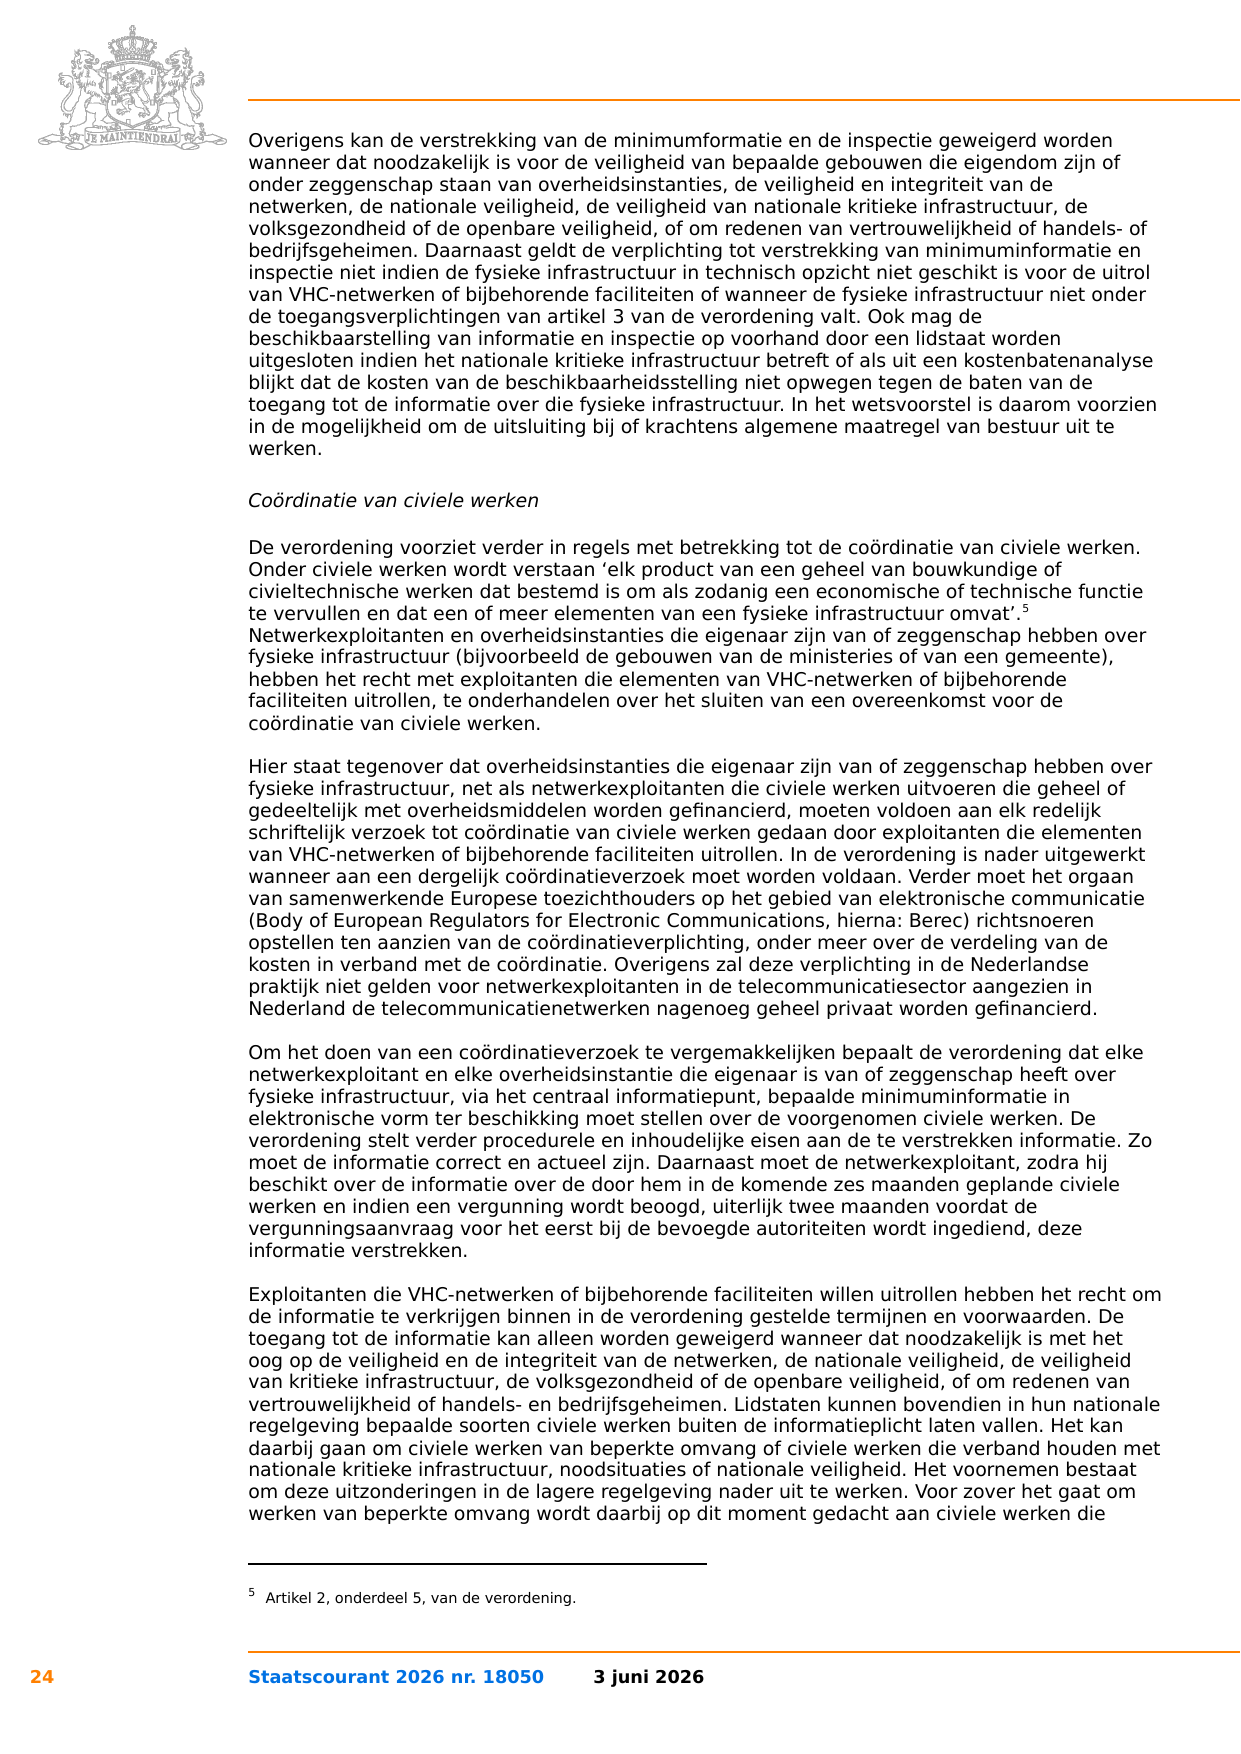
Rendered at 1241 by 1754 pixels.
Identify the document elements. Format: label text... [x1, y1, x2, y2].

text Overigens kan de verstrekking van de minimumformatie en de inspectie geweigerd worden wanneer dat noodzakelijk is voor de veiligheid van bepaalde gebouwen die eigendom zijn of onder zeggenschap staan van overheidsinstanties, de veiligheid en integriteit van de netwerken, de nationale veiligheid, de veiligheid van nationale kritieke infrastructuur, de volksgezondheid of de openbare veiligheid, of om redenen van vertrouwelijkheid of handels- of bedrijfsgeheimen. Daarnaast geldt de verplichting tot verstrekking van minimuminformatie en inspectie niet indien de fysieke infrastructuur in technisch opzicht niet geschikt is voor de uitrol van VHC-netwerken of bijbehorende faciliteiten of wanneer de fysieke infrastructuur niet onder de toegangsverplichtingen van artikel 3 van de verordening valt. Ook mag de beschikbaarstelling van informatie en inspectie op voorhand door een lidstaat worden uitgesloten indien het nationale kritieke infrastructuur betreft of als uit een kostenbatenanalyse blijkt dat de kosten van de beschikbaarheidsstelling niet opwegen tegen de baten van de toegang tot de informatie over die fysieke infrastructuur. In het wetsvoorstel is daarom voorzien in de mogelijkheid om de uitsluiting bij of krachtens algemene maatregel van bestuur uit te werken. [248, 130, 1163, 459]
text Hier staat tegenover dat overheidsinstanties die eigenaar zijn van of zeggenschap hebben over fysieke infrastructuur, net als netwerkexploitanten die civiele werken uitvoeren die geheel of gedeeltelijk met overheidsmiddelen worden gefinancierd, moeten voldoen aan elk redelijk schriftelijk verzoek tot coördinatie van civiele werken gedaan door exploitanten die elementen van VHC-netwerken of bijbehorende faciliteiten uitrollen. In de verordening is nader uitgewerkt wanneer aan een dergelijk coördinatieverzoek moet worden voldaan. Verder moet het orgaan van samenwerkende Europese toezichthouders op het gebied van elektronische communicatie (Body of European Regulators for Electronic Communications, hierna: Berec) richtsnoeren opstellen ten aanzien van de coördinatieverplichting, onder meer over de verdeling van de kosten in verband met de coördinatie. Overigens zal deze verplichting in de Nederlandse praktijk niet gelden voor netwerkexploitanten in de telecommunicatiesector aangezien in Nederland de telecommunicatienetwerken nagenoeg geheel privaat worden gefinancierd. [248, 756, 1163, 1020]
text Om het doen van een coördinatieverzoek te vergemakkelijken bepaalt de verordening dat elke netwerkexploitant en elke overheidsinstantie die eigenaar is van of zeggenschap heeft over fysieke infrastructuur, via het centraal informatiepunt, bepaalde minimuminformatie in elektronische vorm ter beschikking moet stellen over de voorgenomen civiele werken. De verordening stelt verder procedurele en inhoudelijke eisen aan de te verstrekken informatie. Zo moet de informatie correct en actueel zijn. Daarnaast moet de netwerkexploitant, zodra hij beschikt over de informatie over de door hem in de komende zes maanden geplande civiele werken en indien een vergunning wordt beoogd, uiterlijk twee maanden voordat de vergunningsaanvraag voor het eerst bij de bevoegde autoriteiten wordt ingediend, deze informatie verstrekken. [248, 1042, 1163, 1262]
subtitle Coördinatie van civiele werken [248, 489, 1163, 512]
text De verordening voorziet verder in regels met betrekking tot de coördinatie van civiele werken. Onder civiele werken wordt verstaan ‘elk product van een geheel van bouwkundige of civieltechnische werken dat bestemd is om als zodanig een economische of technische functie te vervullen en dat een of meer elementen van een fysieke infrastructuur omvat’. Netwerkexploitanten en overheidsinstanties die eigenaar zijn van of zeggenschap hebben over fysieke infrastructuur (bijvoorbeeld de gebouwen van de ministeries of van een gemeente), hebben het recht met exploitanten die elementen van VHC-netwerken of bijbehorende faciliteiten uitrollen, te onderhandelen over het sluiten van een overeenkomst voor de coördinatie van civiele werken. [248, 537, 1163, 734]
text Exploitanten die VHC-netwerken of bijbehorende faciliteiten willen uitrollen hebben het recht om de informatie te verkrijgen binnen in de verordening gestelde termijnen en voorwaarden. De toegang tot de informatie kan alleen worden geweigerd wanneer dat noodzakelijk is met het oog op de veiligheid en de integriteit van de netwerken, de nationale veiligheid, de veiligheid van kritieke infrastructuur, de volksgezondheid of de openbare veiligheid, of om redenen van vertrouwelijkheid of handels- en bedrijfsgeheimen. Lidstaten kunnen bovendien in hun nationale regelgeving bepaalde soorten civiele werken buiten de informatieplicht laten vallen. Het kan daarbij gaan om civiele werken van beperkte omvang of civiele werken die verband houden met nationale kritieke infrastructuur, noodsituaties of nationale veiligheid. Het voornemen bestaat om deze uitzonderingen in de lagere regelgeving nader uit te werken. Voor zover het gaat om werken van beperkte omvang wordt daarbij op dit moment gedacht aan civiele werken die [248, 1283, 1163, 1525]
text Artikel 2, onderdeel 5, van de verordening. [248, 1586, 1163, 1608]
picture [38, 25, 227, 150]
